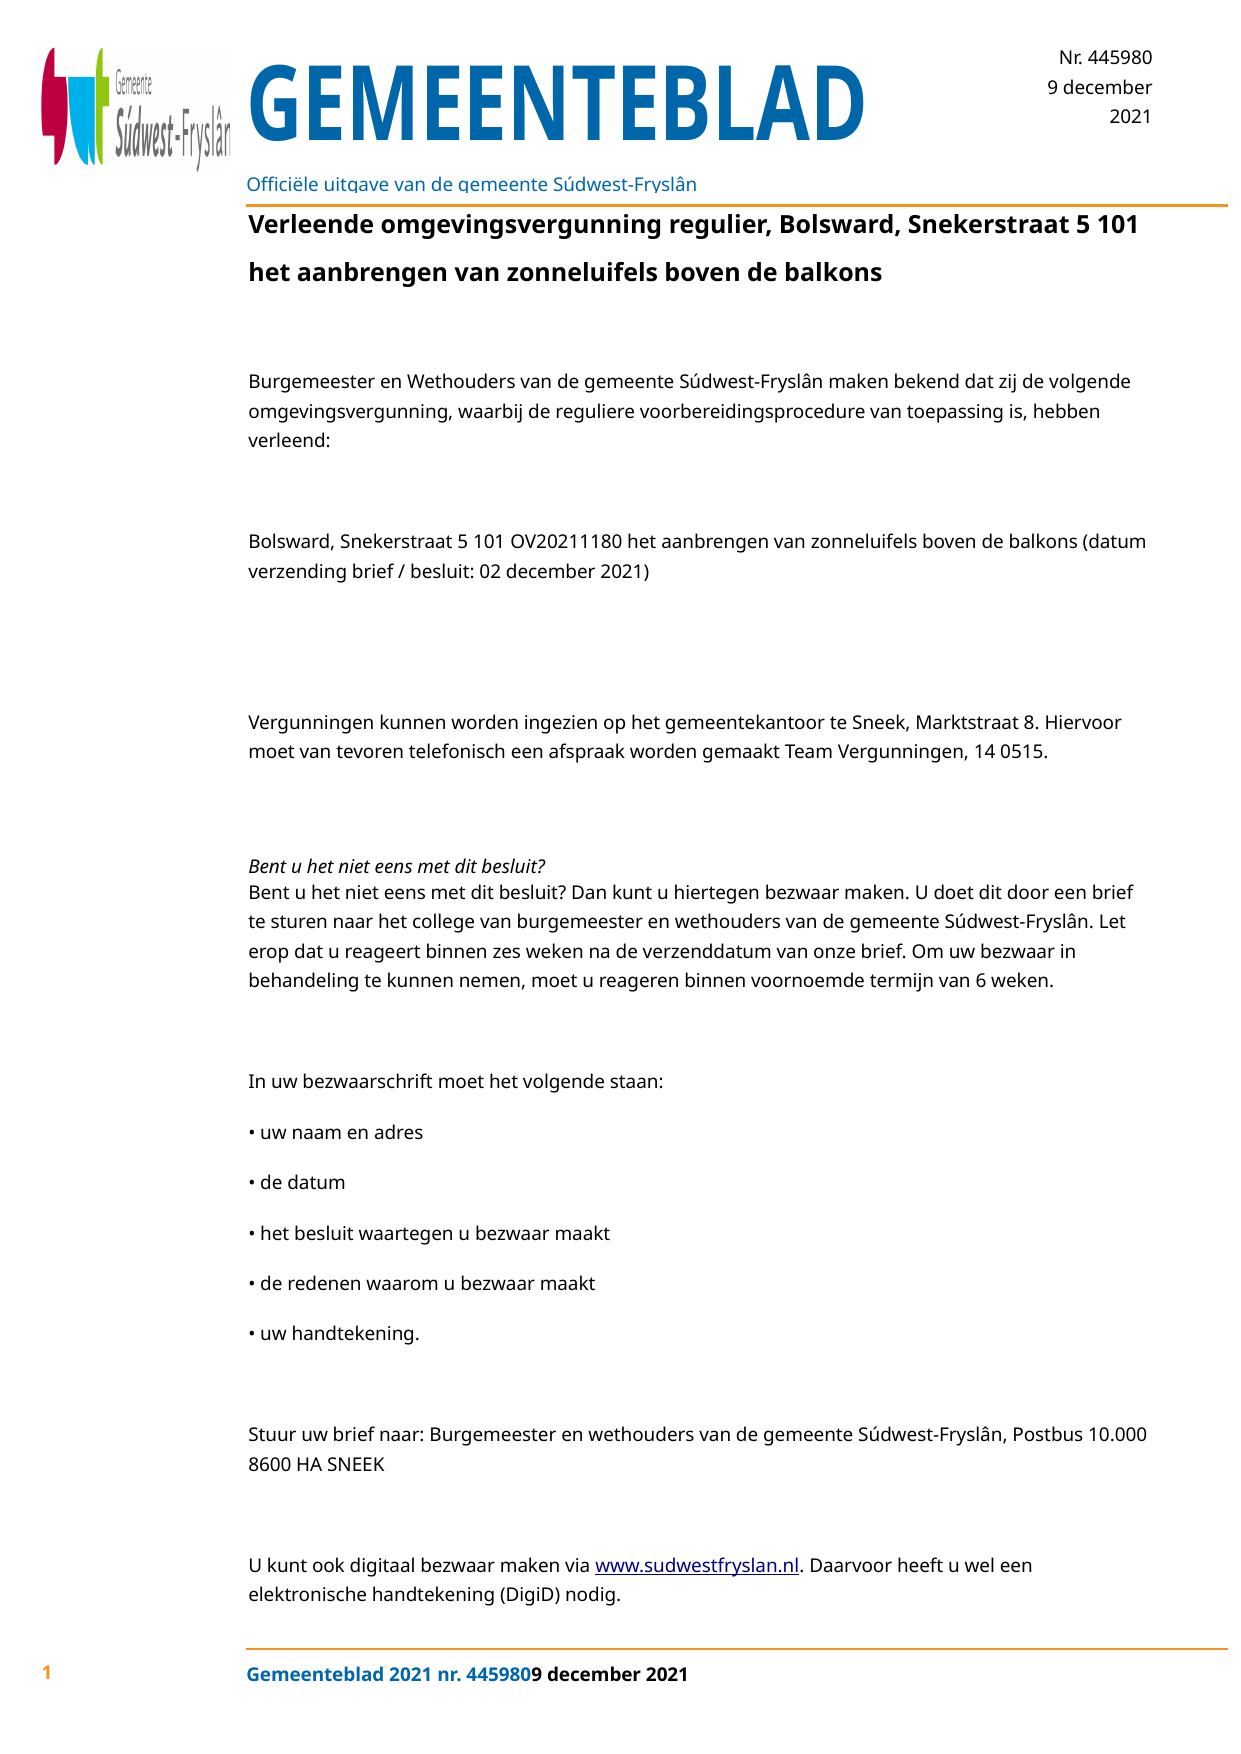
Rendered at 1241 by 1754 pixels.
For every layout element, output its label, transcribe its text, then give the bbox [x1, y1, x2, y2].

text U kunt ook digitaal bezwaar maken via www.sudwestfryslan.nl. Daarvoor heeft u wel een elektronische handtekening (DigiD) nodig. [248, 1552, 1152, 1607]
text Bent u het niet eens met dit besluit? Dan kunt u hiertegen bezwaar maken. U doet dit door een brief te sturen naar het college van burgemeester en wethouders van de gemeente Súdwest-Fryslân. Let erop dat u reageert binnen zes weken na de verzenddatum van onze brief. Om uw bezwaar in behandeling te kunnen nemen, moet u reageren binnen voornoemde termijn van 6 weken. [248, 879, 1152, 993]
text Bent u het niet eens met dit besluit? [248, 853, 1152, 879]
text Bolsward, Snekerstraat 5 101 OV20211180 het aanbrengen van zonneluifels boven de balkons (datum verzending brief / besluit: 02 december 2021) [248, 528, 1152, 584]
text In uw bezwaarschrift moet het volgende staan: [248, 1068, 1152, 1094]
picture [41, 47, 231, 172]
text • uw handtekening. [248, 1321, 1152, 1346]
text Stuur uw brief naar: Burgemeester en wethouders van de gemeente Súdwest-Fryslân, Postbus 10.000 8600 HA SNEEK [248, 1421, 1152, 1477]
text • de redenen waarom u bezwaar maakt [248, 1270, 1152, 1296]
text • uw naam en adres [248, 1119, 1152, 1144]
text • de datum [248, 1169, 1152, 1195]
text • het besluit waartegen u bezwaar maakt [248, 1220, 1152, 1245]
text Burgemeester en Wethouders van de gemeente Súdwest-Fryslân maken bekend dat zij de volgende omgevingsvergunning, waarbij de reguliere voorbereidingsprocedure van toepassing is, hebben verleend: [248, 368, 1152, 453]
text Verleende omgevingsvergunning regulier, Bolsward, Snekerstraat 5 101 het aanbrengen van zonneluifels boven de balkons [248, 207, 1152, 288]
text Vergunningen kunnen worden ingezien op het gemeentekantoor te Sneek, Marktstraat 8. Hiervoor moet van tevoren telefonisch een afspraak worden gemaakt Team Vergunningen, 14 0515. [248, 709, 1152, 764]
